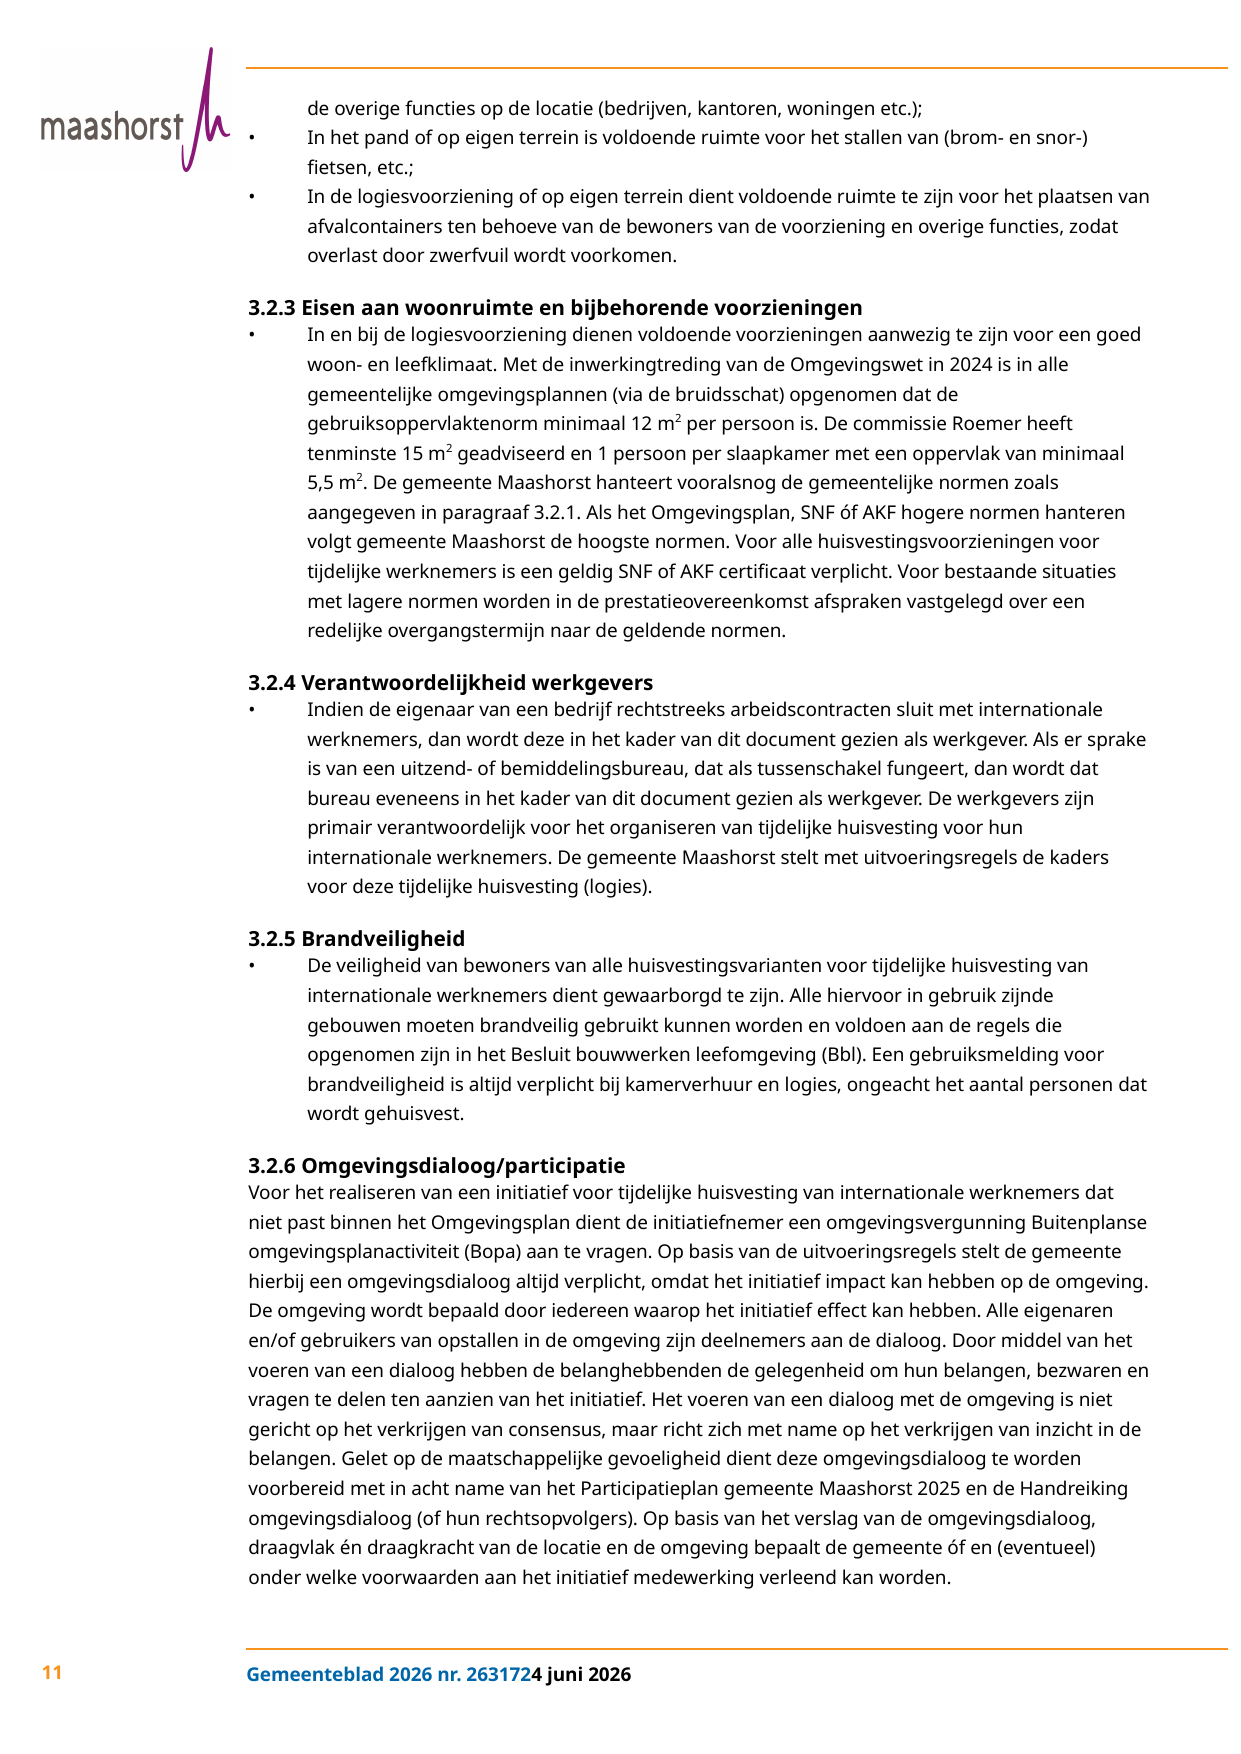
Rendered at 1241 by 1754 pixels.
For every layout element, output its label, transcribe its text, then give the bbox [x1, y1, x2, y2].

text 3.2.6 Omgevingsdialoog/participatie [248, 1151, 1152, 1179]
text 3.2.3 Eisen aan woonruimte en bijbehorende voorzieningen [248, 293, 1152, 322]
text Voor het realiseren van een initiatief voor tijdelijke huisvesting van internationale werknemers dat niet past binnen het Omgevingsplan dient de initiatiefnemer een omgevingsvergunning Buitenplanse omgevingsplanactiviteit (Bopa) aan te vragen. Op basis van de uitvoeringsregels stelt de gemeente hierbij een omgevingsdialoog altijd verplicht, omdat het initiatief impact kan hebben op de omgeving. De omgeving wordt bepaald door iedereen waarop het initiatief effect kan hebben. Alle eigenaren en/of gebruikers van opstallen in de omgeving zijn deelnemers aan de dialoog. Door middel van het voeren van een dialoog hebben de belanghebbenden de gelegenheid om hun belangen, bezwaren en vragen te delen ten aanzien van het initiatief. Het voeren van een dialoog met de omgeving is niet gericht op het verkrijgen van consensus, maar richt zich met name op het verkrijgen van inzicht in de belangen. Gelet op de maatschappelijke gevoeligheid dient deze omgevingsdialoog te worden voorbereid met in acht name van het Participatieplan gemeente Maashorst 2025 en de Handreiking omgevingsdialoog (of hun rechtsopvolgers). Op basis van het verslag van de omgevingsdialoog, draagvlak én draagkracht van de locatie en de omgeving bepaalt de gemeente óf en (eventueel) onder welke voorwaarden aan het initiatief medewerking verleend kan worden. [248, 1179, 1152, 1590]
list In en bij de logiesvoorziening dienen voldoende voorzieningen aanwezig te zijn voor een goed woon- en leefklimaat. Met de inwerkingtreding van de Omgevingswet in 2024 is in alle gemeentelijke omgevingsplannen (via de bruidsschat) opgenomen dat de gebruiksoppervlaktenorm minimaal 12 m2 per persoon is. De commissie Roemer heeft tenminste 15 m2 geadviseerd en 1 persoon per slaapkamer met een oppervlak van minimaal 5,5 m2. De gemeente Maashorst hanteert vooralsnog de gemeentelijke normen zoals aangegeven in paragraaf 3.2.1. Als het Omgevingsplan, SNF óf AKF hogere normen hanteren volgt gemeente Maashorst de hoogste normen. Voor alle huisvestingsvoorzieningen voor tijdelijke werknemers is een geldig SNF of AKF certificaat verplicht. Voor bestaande situaties met lagere normen worden in de prestatieovereenkomst afspraken vastgelegd over een redelijke overgangstermijn naar de geldende normen. [248, 322, 1152, 643]
picture [41, 47, 231, 172]
list Indien de eigenaar van een bedrijf rechtstreeks arbeidscontracten sluit met internationale werknemers, dan wordt deze in het kader van dit document gezien als werkgever. Als er sprake is van een uitzend- of bemiddelingsbureau, dat als tussenschakel fungeert, dan wordt dat bureau eveneens in het kader van dit document gezien als werkgever. De werkgevers zijn primair verantwoordelijk voor het organiseren van tijdelijke huisvesting voor hun internationale werknemers. De gemeente Maashorst stelt met uitvoeringsregels de kaders voor deze tijdelijke huisvesting (logies). [248, 696, 1152, 899]
list de overige functies op de locatie (bedrijven, kantoren, woningen etc.); [248, 95, 1152, 121]
list In het pand of op eigen terrein is voldoende ruimte voor het stallen van (brom- en snor-) fietsen, etc.; [248, 124, 1152, 180]
list In de logiesvoorziening of op eigen terrein dient voldoende ruimte te zijn voor het plaatsen van afvalcontainers ten behoeve van de bewoners van de voorziening en overige functies, zodat overlast door zwerfvuil wordt voorkomen. [248, 183, 1152, 268]
text 3.2.4 Verantwoordelijkheid werkgevers [248, 668, 1152, 696]
list De veiligheid van bewoners van alle huisvestingsvarianten voor tijdelijke huisvesting van internationale werknemers dient gewaarborgd te zijn. Alle hiervoor in gebruik zijnde gebouwen moeten brandveilig gebruikt kunnen worden en voldoen aan de regels die opgenomen zijn in het Besluit bouwwerken leefomgeving (Bbl). Een gebruiksmelding voor brandveiligheid is altijd verplicht bij kamerverhuur en logies, ongeacht het aantal personen dat wordt gehuisvest. [248, 953, 1152, 1126]
text 3.2.5 Brandveiligheid [248, 924, 1152, 953]
